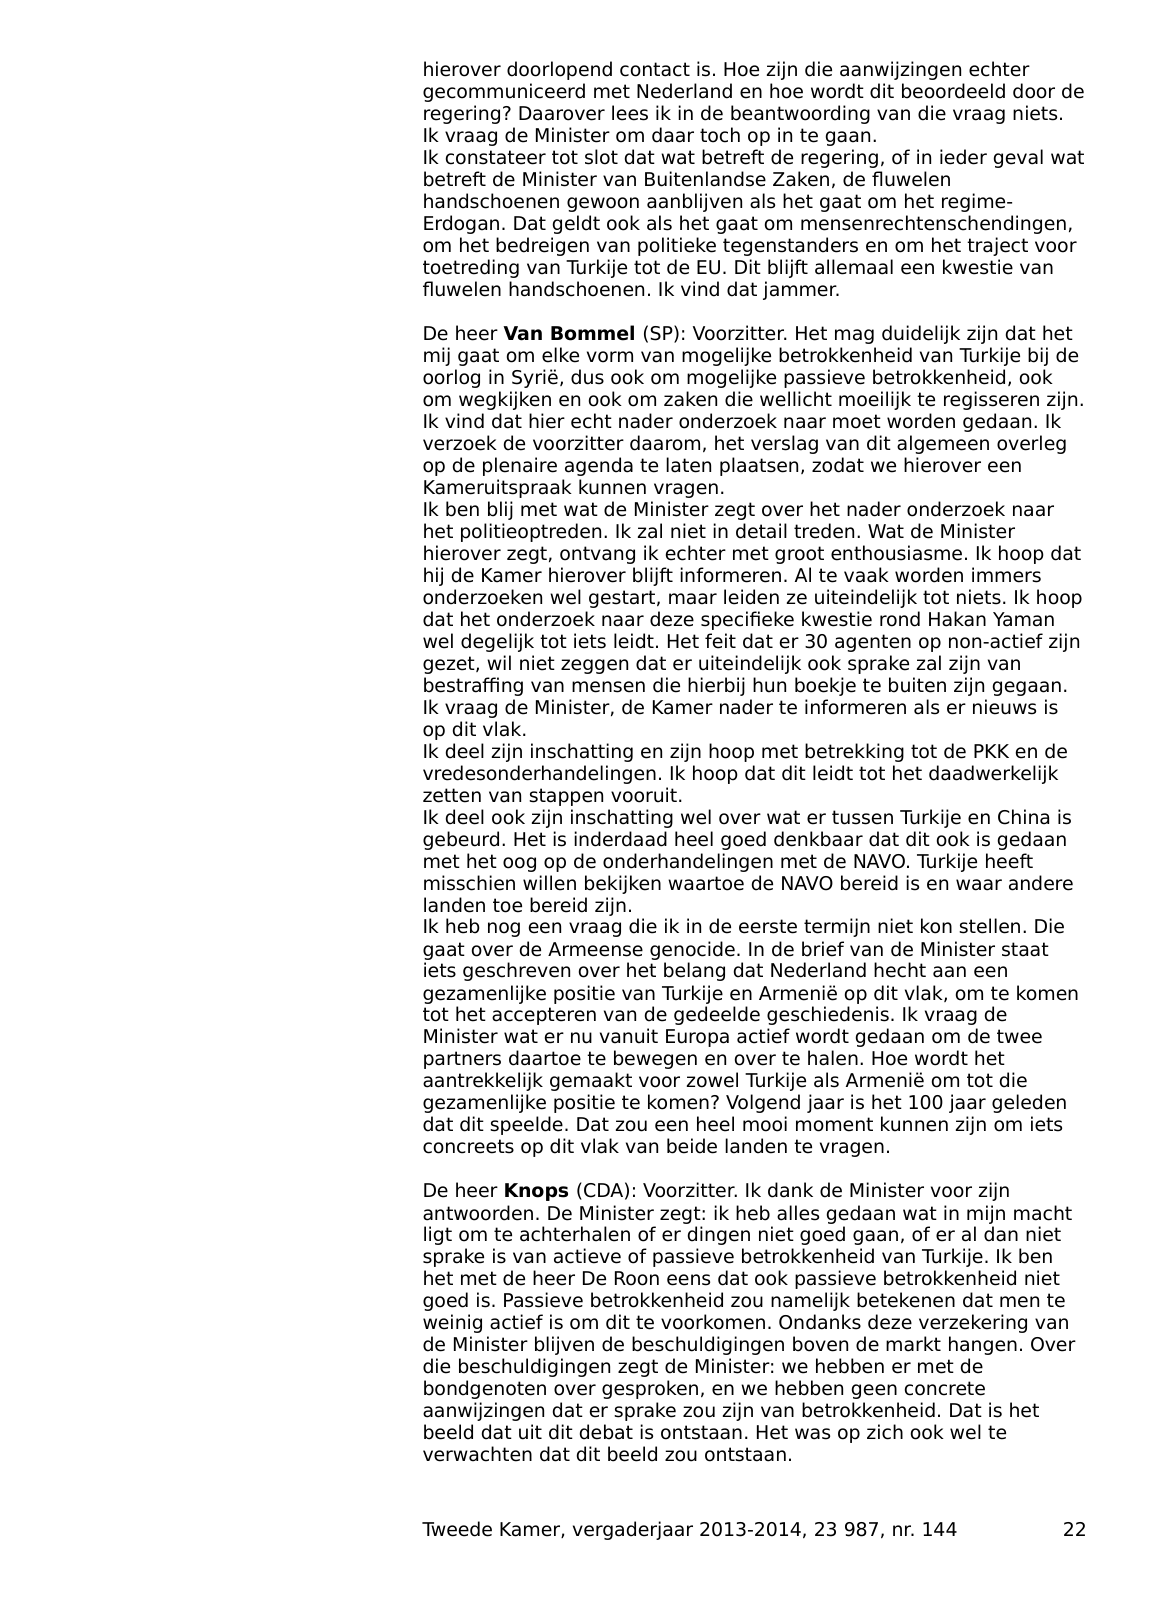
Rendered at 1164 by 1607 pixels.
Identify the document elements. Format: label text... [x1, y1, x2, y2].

text Ik deel ook zijn inschatting wel over wat er tussen Turkije en China is gebeurd. Het is inderdaad heel goed denkbaar dat dit ook is gedaan met het oog op de onderhandelingen met de NAVO. Turkije heeft misschien willen bekijken waartoe de NAVO bereid is en waar andere landen toe bereid zijn. [422, 807, 1087, 916]
text Ik ben blij met wat de Minister zegt over het nader onderzoek naar het politieoptreden. Ik zal niet in detail treden. Wat de Minister hierover zegt, ontvang ik echter met groot enthousiasme. Ik hoop dat hij de Kamer hierover blijft informeren. Al te vaak worden immers onderzoeken wel gestart, maar leiden ze uiteindelijk tot niets. Ik hoop dat het onderzoek naar deze specifieke kwestie rond Hakan Yaman wel degelijk tot iets leidt. Het feit dat er 30 agenten op non-actief zijn gezet, wil niet zeggen dat er uiteindelijk ook sprake zal zijn van bestraffing van mensen die hierbij hun boekje te buiten zijn gegaan. Ik vraag de Minister, de Kamer nader te informeren als er nieuws is op dit vlak. [422, 499, 1087, 741]
text Ik deel zijn inschatting en zijn hoop met betrekking tot de PKK en de vredesonderhandelingen. Ik hoop dat dit leidt tot het daadwerkelijk zetten van stappen vooruit. [422, 741, 1087, 807]
text Ik heb nog een vraag die ik in de eerste termijn niet kon stellen. Die gaat over de Armeense genocide. In de brief van de Minister staat iets geschreven over het belang dat Nederland hecht aan een gezamenlijke positie van Turkije en Armenië op dit vlak, om te komen tot het accepteren van de gedeelde geschiedenis. Ik vraag de Minister wat er nu vanuit Europa actief wordt gedaan om de twee partners daartoe te bewegen en over te halen. Hoe wordt het aantrekkelijk gemaakt voor zowel Turkije als Armenië om tot die gezamenlijke positie te komen? Volgend jaar is het 100 jaar geleden dat dit speelde. Dat zou een heel mooi moment kunnen zijn om iets concreets op dit vlak van beide landen te vragen. [422, 916, 1087, 1158]
text hierover doorlopend contact is. Hoe zijn die aanwijzingen echter gecommuniceerd met Nederland en hoe wordt dit beoordeeld door de regering? Daarover lees ik in de beantwoording van die vraag niets. Ik vraag de Minister om daar toch op in te gaan. [422, 59, 1087, 147]
text De heer Van Bommel (SP): Voorzitter. Het mag duidelijk zijn dat het mij gaat om elke vorm van mogelijke betrokkenheid van Turkije bij de oorlog in Syrië, dus ook om mogelijke passieve betrokkenheid, ook om wegkijken en ook om zaken die wellicht moeilijk te regisseren zijn. Ik vind dat hier echt nader onderzoek naar moet worden gedaan. Ik verzoek de voorzitter daarom, het verslag van dit algemeen overleg op de plenaire agenda te laten plaatsen, zodat we hierover een Kameruitspraak kunnen vragen. [422, 323, 1087, 499]
text De heer Knops (CDA): Voorzitter. Ik dank de Minister voor zijn antwoorden. De Minister zegt: ik heb alles gedaan wat in mijn macht ligt om te achterhalen of er dingen niet goed gaan, of er al dan niet sprake is van actieve of passieve betrokkenheid van Turkije. Ik ben het met de heer De Roon eens dat ook passieve betrokkenheid niet goed is. Passieve betrokkenheid zou namelijk betekenen dat men te weinig actief is om dit te voorkomen. Ondanks deze verzekering van de Minister blijven de beschuldigingen boven de markt hangen. Over die beschuldigingen zegt de Minister: we hebben er met de bondgenoten over gesproken, en we hebben geen concrete aanwijzingen dat er sprake zou zijn van betrokkenheid. Dat is het beeld dat uit dit debat is ontstaan. Het was op zich ook wel te verwachten dat dit beeld zou ontstaan. [422, 1180, 1087, 1466]
text Ik constateer tot slot dat wat betreft de regering, of in ieder geval wat betreft de Minister van Buitenlandse Zaken, de fluwelen handschoenen gewoon aanblijven als het gaat om het regime-Erdogan. Dat geldt ook als het gaat om mensenrechtenschendingen, om het bedreigen van politieke tegenstanders en om het traject voor toetreding van Turkije tot de EU. Dit blijft allemaal een kwestie van fluwelen handschoenen. Ik vind dat jammer. [422, 147, 1087, 301]
